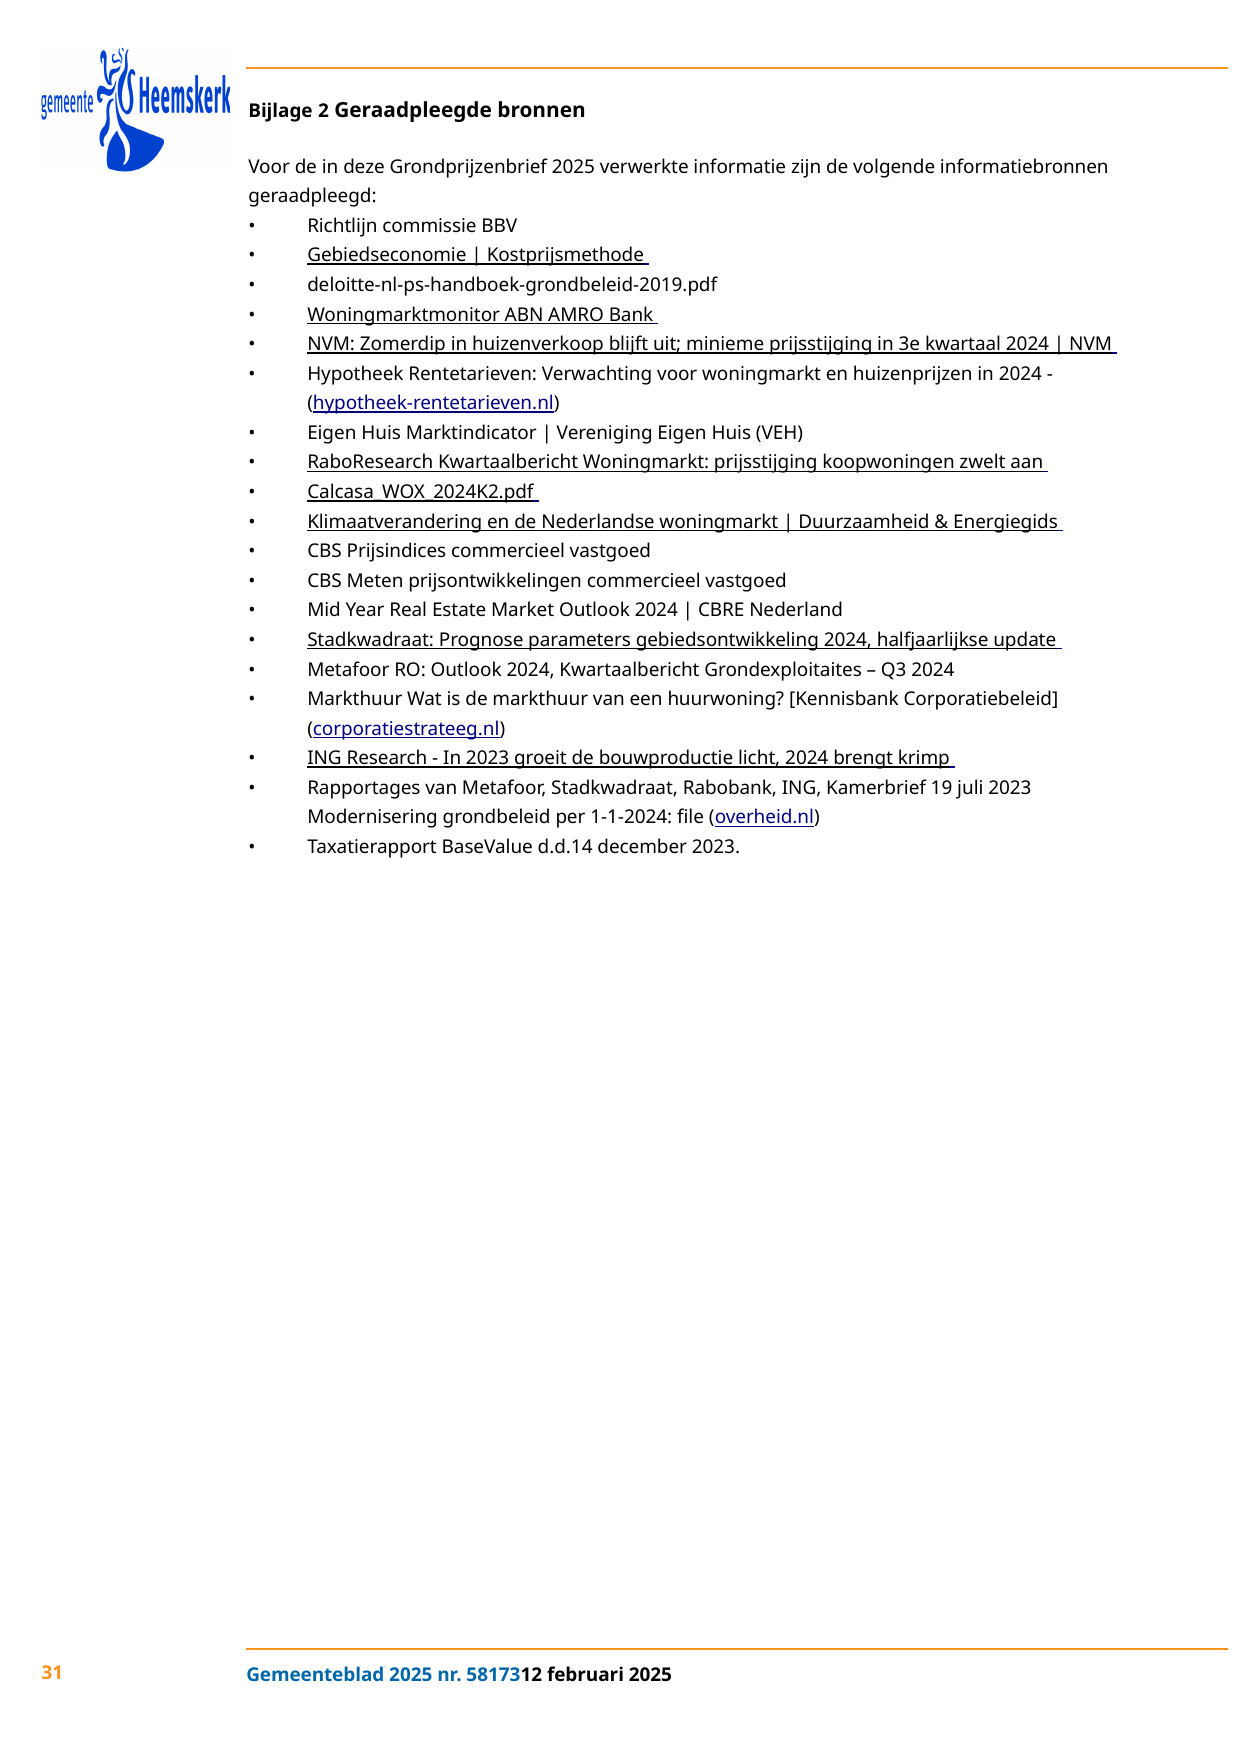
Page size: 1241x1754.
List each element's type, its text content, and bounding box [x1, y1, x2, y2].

list Calcasa_WOX_2024K2.pdf [248, 478, 1152, 504]
list Taxatierapport BaseValue d.d.14 december 2023. [248, 833, 1152, 859]
list Gebiedseconomie | Kostprijsmethode [248, 242, 1152, 267]
list Rapportages van Metafoor, Stadkwadraat, Rabobank, ING, Kamerbrief 19 juli 2023 Modernisering grondbeleid per 1-1-2024: file (overheid.nl) [248, 774, 1152, 829]
list Metafoor RO: Outlook 2024, Kwartaalbericht Grondexploitaites – Q3 2024 [248, 656, 1152, 682]
list NVM: Zomerdip in huizenverkoop blijft uit; minieme prijsstijging in 3e kwartaal 2024 | NVM [248, 330, 1152, 356]
list Markthuur Wat is de markthuur van een huurwoning? [Kennisbank Corporatiebeleid] (corporatiestrateeg.nl) [248, 685, 1152, 741]
list deloitte-nl-ps-handboek-grondbeleid-2019.pdf [248, 271, 1152, 297]
list Richtlijn commissie BBV [248, 212, 1152, 238]
picture [41, 47, 231, 172]
list Eigen Huis Marktindicator | Vereniging Eigen Huis (VEH) [248, 419, 1152, 445]
list RaboResearch Kwartaalbericht Woningmarkt: prijsstijging koopwoningen zwelt aan [248, 449, 1152, 474]
list CBS Meten prijsontwikkelingen commercieel vastgoed [248, 567, 1152, 593]
list CBS Prijsindices commercieel vastgoed [248, 537, 1152, 563]
text Bijlage 2 Geraadpleegde bronnen [248, 95, 1152, 123]
list Stadkwadraat: Prognose parameters gebiedsontwikkeling 2024, halfjaarlijkse update [248, 626, 1152, 652]
list ING Research - In 2023 groeit de bouwproductie licht, 2024 brengt krimp [248, 744, 1152, 770]
list Hypotheek Rentetarieven: Verwachting voor woningmarkt en huizenprijzen in 2024 - (hypotheek-rentetarieven.nl) [248, 360, 1152, 415]
text Voor de in deze Grondprijzenbrief 2025 verwerkte informatie zijn de volgende informatiebronnen geraadpleegd: [248, 153, 1152, 208]
list Mid Year Real Estate Market Outlook 2024 | CBRE Nederland [248, 597, 1152, 622]
list Woningmarktmonitor ABN AMRO Bank [248, 301, 1152, 327]
list Klimaatverandering en de Nederlandse woningmarkt | Duurzaamheid & Energiegids [248, 508, 1152, 534]
